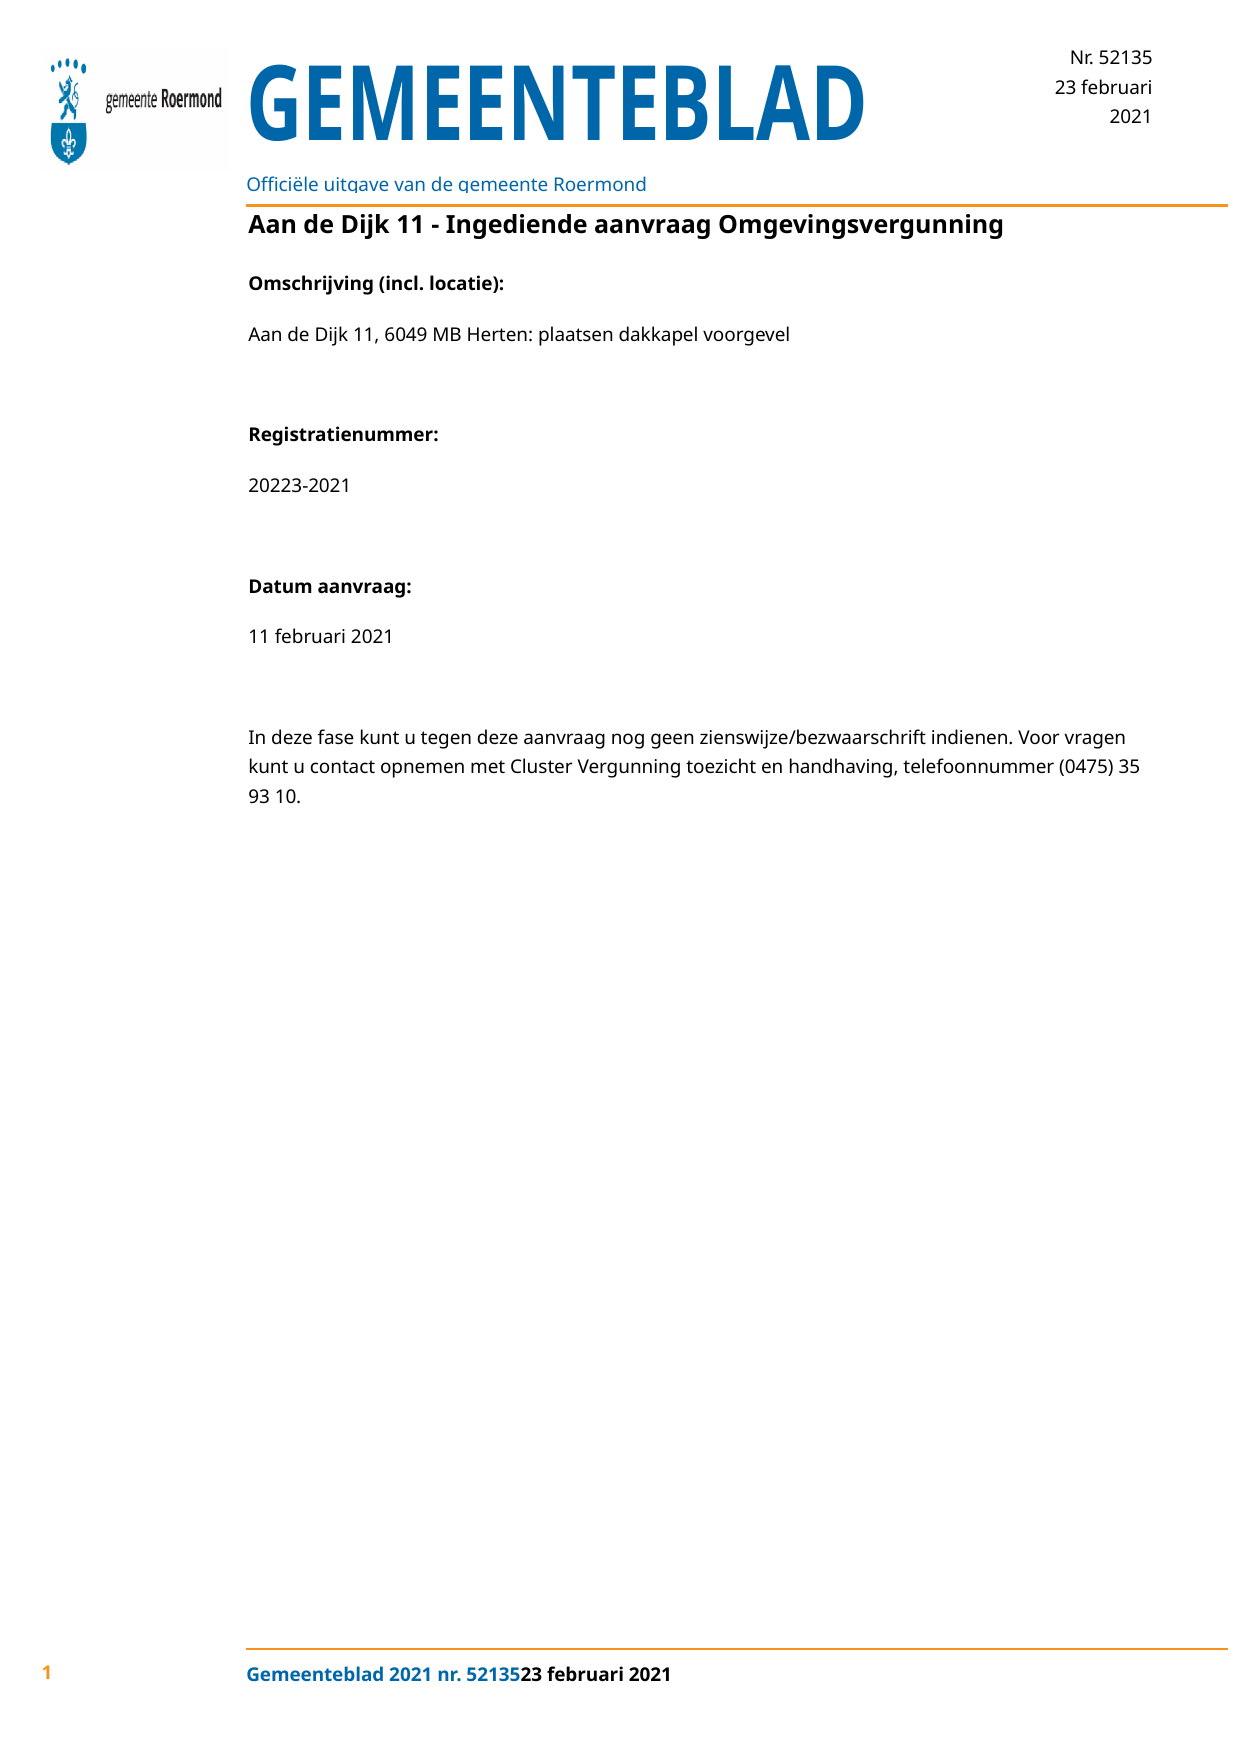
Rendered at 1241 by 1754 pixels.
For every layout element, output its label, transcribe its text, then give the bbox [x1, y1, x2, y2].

text Aan de Dijk 11, 6049 MB Herten: plaatsen dakkapel voorgevel [248, 321, 1152, 346]
text 20223-2021 [248, 472, 1152, 498]
text Registratienummer: [248, 422, 1152, 447]
text 11 februari 2021 [248, 623, 1152, 649]
text Datum aanvraag: [248, 573, 1152, 598]
text In deze fase kunt u tegen deze aanvraag nog geen zienswijze/bezwaarschrift indienen. Voor vragen kunt u contact opnemen met Cluster Vergunning toezicht en handhaving, telefoonnummer (0475) 35 93 10. [248, 724, 1152, 809]
text Aan de Dijk 11 - Ingediende aanvraag Omgevingsvergunning [248, 207, 1152, 241]
picture [41, 47, 231, 172]
text Omschrijving (incl. locatie): [248, 270, 1152, 296]
